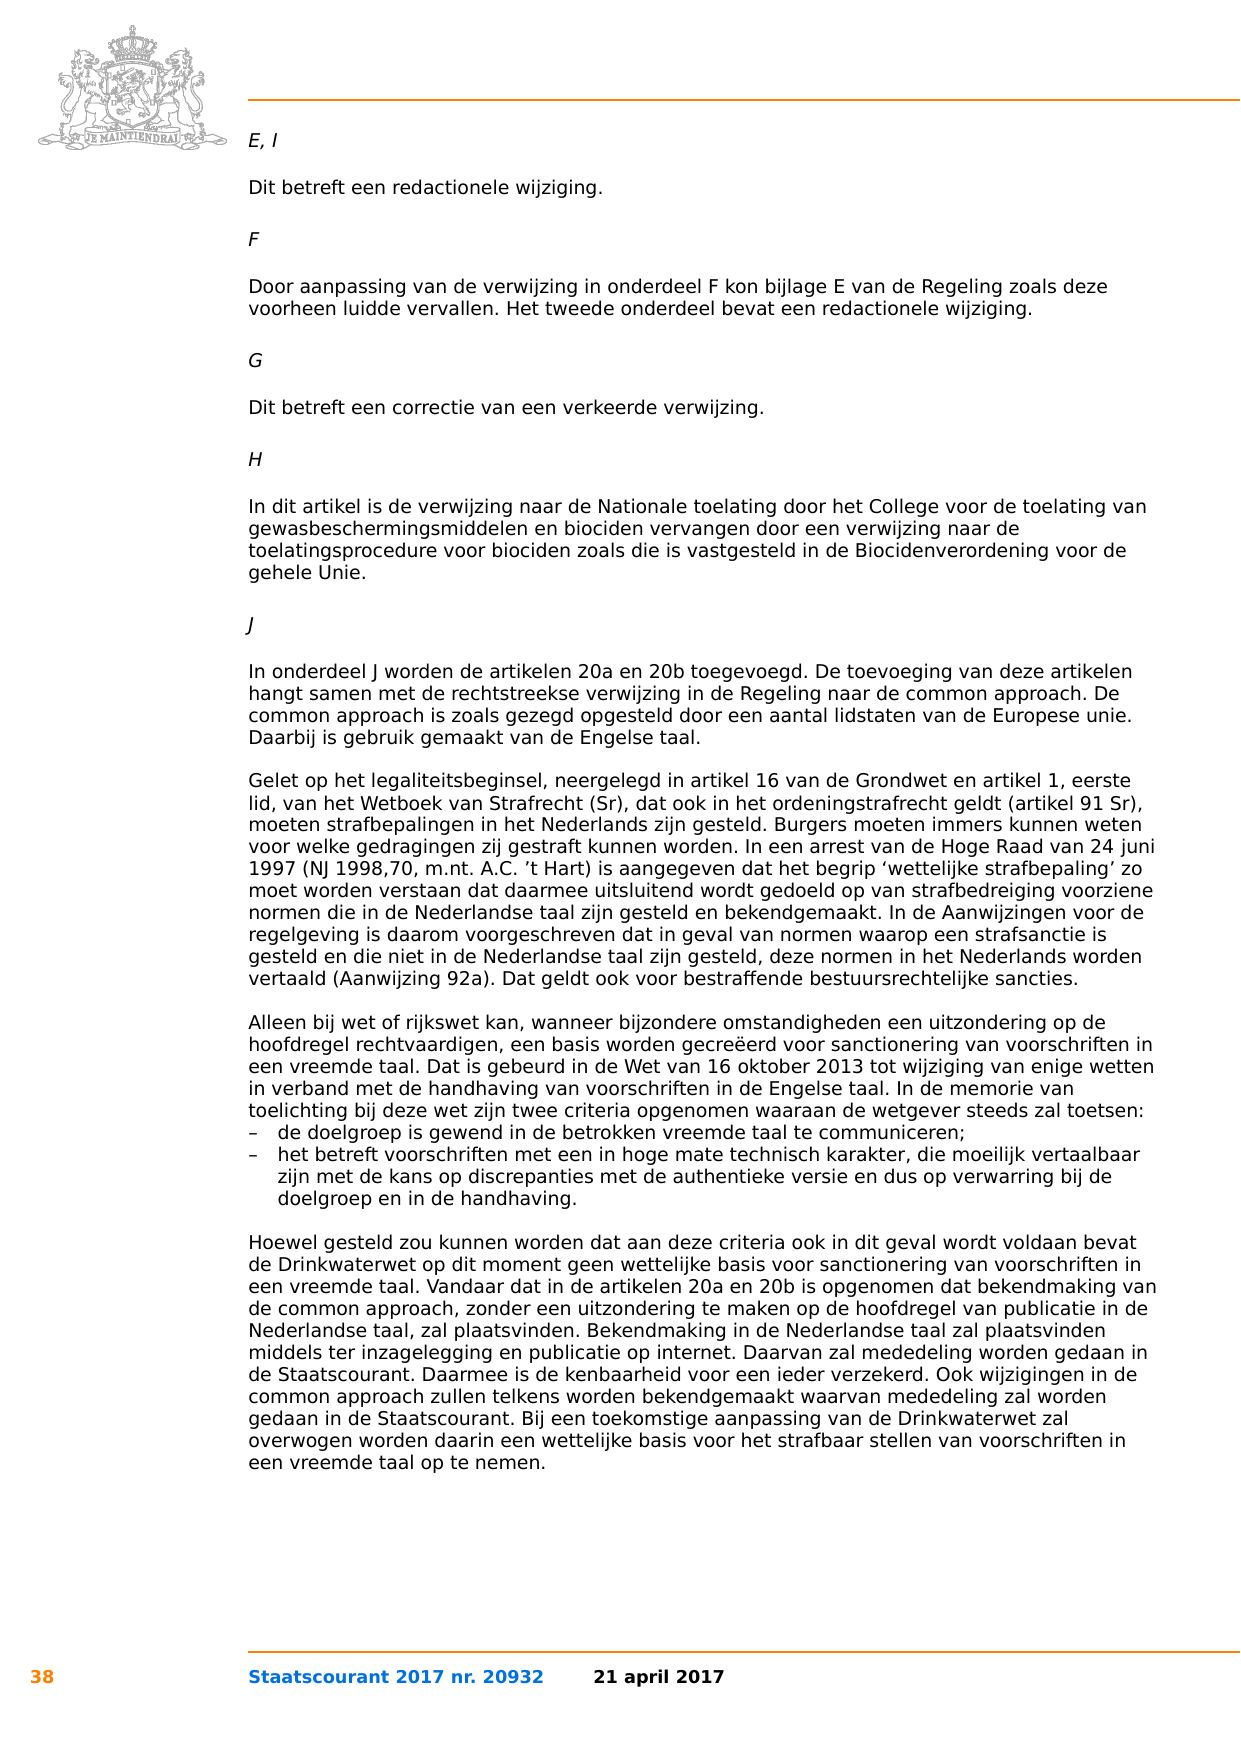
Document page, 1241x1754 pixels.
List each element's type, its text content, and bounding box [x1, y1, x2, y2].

picture [38, 25, 227, 150]
text Door aanpassing van de verwijzing in onderdeel F kon bijlage E van de Regeling zoals deze voorheen luidde vervallen. Het tweede onderdeel bevat een redactionele wijziging. [248, 276, 1163, 320]
text Dit betreft een redactionele wijziging. [248, 177, 1163, 199]
subtitle E, I [248, 130, 1163, 152]
text Hoewel gesteld zou kunnen worden dat aan deze criteria ook in dit geval wordt voldaan bevat de Drinkwaterwet op dit moment geen wettelijke basis voor sanctionering van voorschriften in een vreemde taal. Vandaar dat in de artikelen 20a en 20b is opgenomen dat bekendmaking van de common approach, zonder een uitzondering te maken op de hoofdregel van publicatie in de Nederlandse taal, zal plaatsvinden. Bekendmaking in de Nederlandse taal zal plaatsvinden middels ter inzagelegging en publicatie op internet. Daarvan zal mededeling worden gedaan in de Staatscourant. Daarmee is de kenbaarheid voor een ieder verzekerd. Ook wijzigingen in de common approach zullen telkens worden bekendgemaakt waarvan mededeling zal worden gedaan in de Staatscourant. Bij een toekomstige aanpassing van de Drinkwaterwet zal overwogen worden daarin een wettelijke basis voor het strafbaar stellen van voorschriften in een vreemde taal op te nemen. [248, 1232, 1163, 1473]
subtitle H [248, 449, 1163, 471]
text In dit artikel is de verwijzing naar de Nationale toelating door het College voor de toelating van gewasbeschermingsmiddelen en biociden vervangen door een verwijzing naar de toelatingsprocedure voor biociden zoals die is vastgesteld in de Biocidenverordening voor de gehele Unie. [248, 496, 1163, 584]
text Dit betreft een correctie van een verkeerde verwijzing. [248, 397, 1163, 419]
text – de doelgroep is gewend in de betrokken vreemde taal te communiceren; [248, 1122, 1163, 1144]
subtitle F [248, 229, 1163, 251]
text Alleen bij wet of rijkswet kan, wanneer bijzondere omstandigheden een uitzondering op de hoofdregel rechtvaardigen, een basis worden gecreëerd voor sanctionering van voorschriften in een vreemde taal. Dat is gebeurd in de Wet van 16 oktober 2013 tot wijziging van enige wetten in verband met de handhaving van voorschriften in de Engelse taal. In de memorie van toelichting bij deze wet zijn twee criteria opgenomen waaraan de wetgever steeds zal toetsen: [248, 1012, 1163, 1122]
text – het betreft voorschriften met een in hoge mate technisch karakter, die moeilijk vertaalbaar zijn met de kans op discrepanties met de authentieke versie en dus op verwarring bij de doelgroep en in de handhaving. [248, 1144, 1163, 1210]
subtitle G [248, 350, 1163, 372]
text In onderdeel J worden de artikelen 20a en 20b toegevoegd. De toevoeging van deze artikelen hangt samen met de rechtstreekse verwijzing in de Regeling naar de common approach. De common approach is zoals gezegd opgesteld door een aantal lidstaten van de Europese unie. Daarbij is gebruik gemaakt van de Engelse taal. [248, 661, 1163, 748]
text Gelet op het legaliteitsbeginsel, neergelegd in artikel 16 van de Grondwet en artikel 1, eerste lid, van het Wetboek van Strafrecht (Sr), dat ook in het ordeningstrafrecht geldt (artikel 91 Sr), moeten strafbepalingen in het Nederlands zijn gesteld. Burgers moeten immers kunnen weten voor welke gedragingen zij gestraft kunnen worden. In een arrest van de Hoge Raad van 24 juni 1997 (NJ 1998,70, m.nt. A.C. ’t Hart) is aangegeven dat het begrip ‘wettelijke strafbepaling’ zo moet worden verstaan dat daarmee uitsluitend wordt gedoeld op van strafbedreiging voorziene normen die in de Nederlandse taal zijn gesteld en bekendgemaakt. In de Aanwijzingen voor de regelgeving is daarom voorgeschreven dat in geval van normen waarop een strafsanctie is gesteld en die niet in de Nederlandse taal zijn gesteld, deze normen in het Nederlands worden vertaald (Aanwijzing 92a). Dat geldt ook voor bestraffende bestuursrechtelijke sancties. [248, 770, 1163, 990]
subtitle J [248, 614, 1163, 636]
